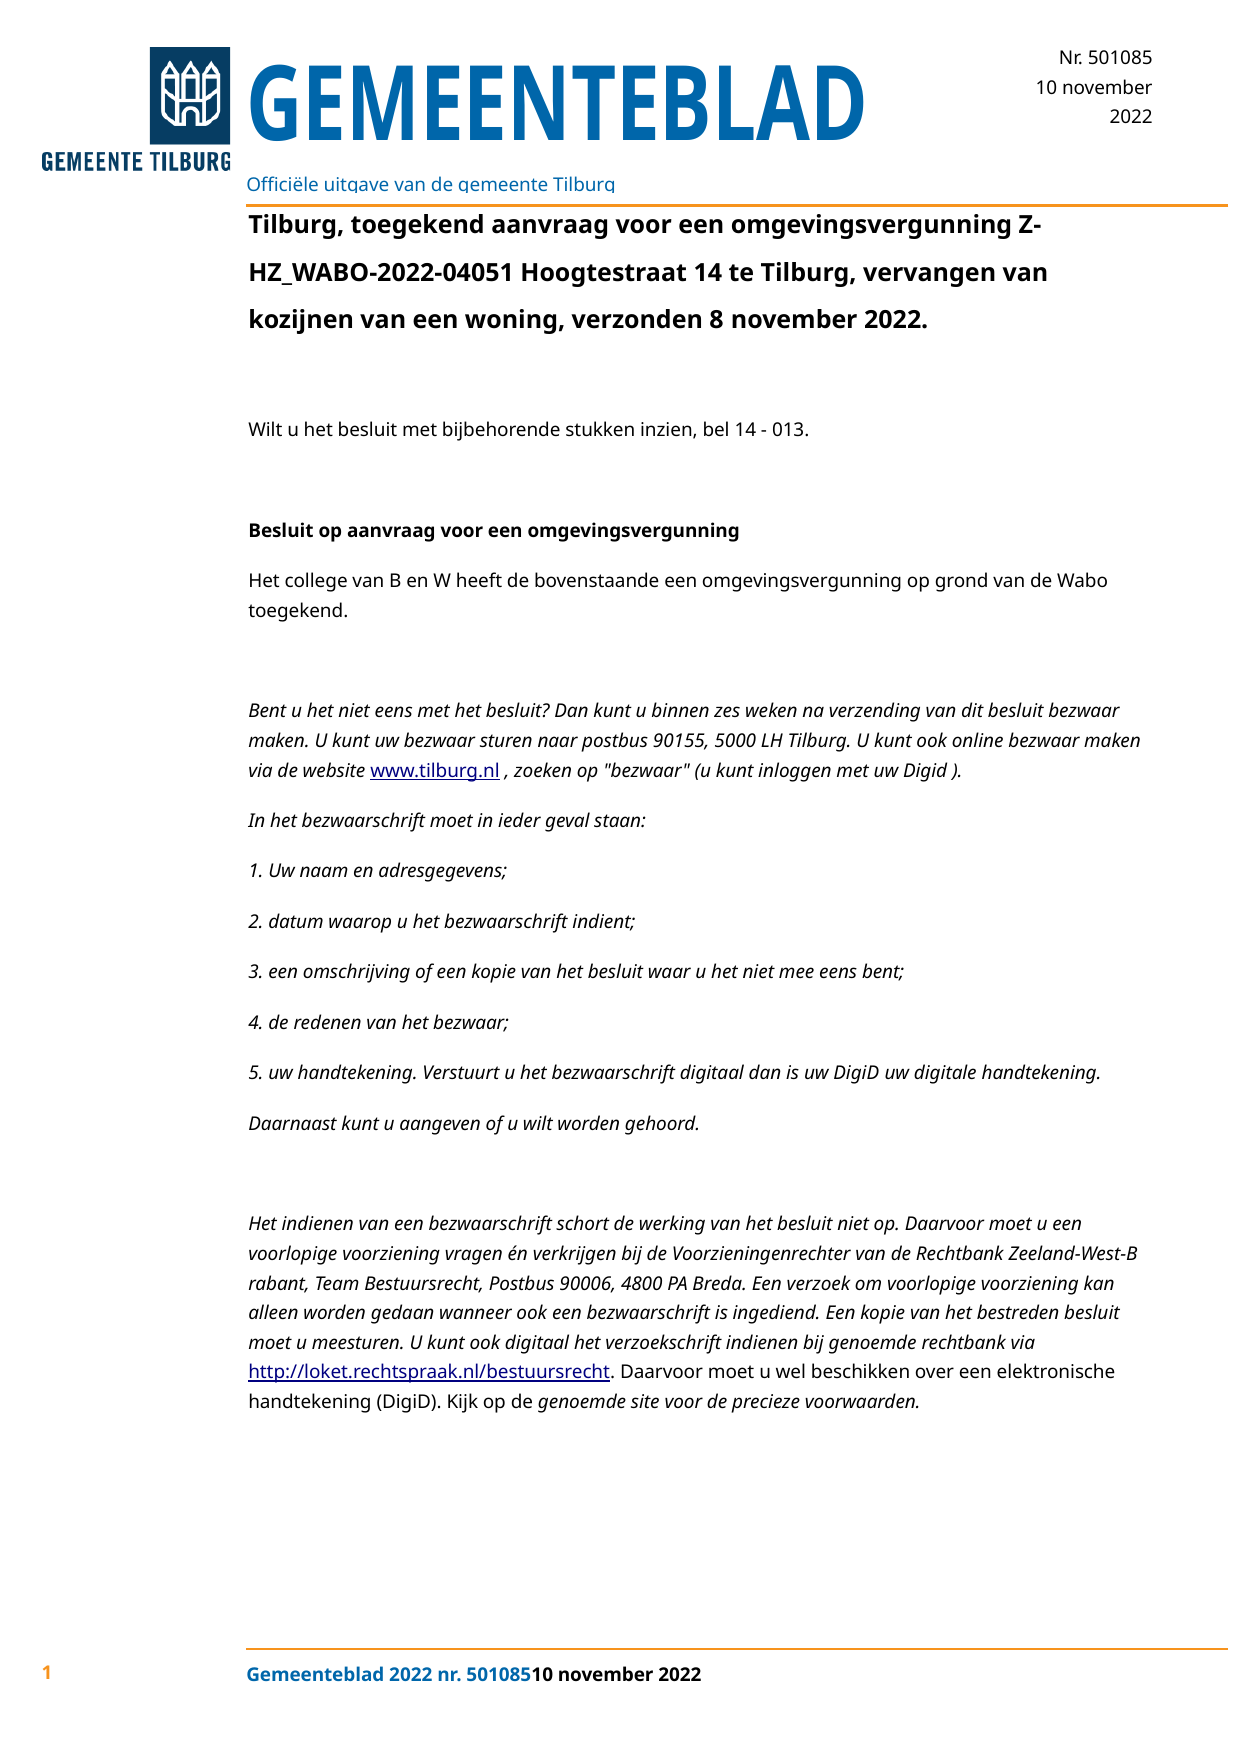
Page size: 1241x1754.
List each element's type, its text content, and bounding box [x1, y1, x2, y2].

text 3. een omschrijving of een kopie van het besluit waar u het niet mee eens bent; [248, 958, 1152, 984]
text Bent u het niet eens met het besluit? Dan kunt u binnen zes weken na verzending van dit besluit bezwaar maken. U kunt uw bezwaar sturen naar postbus 90155, 5000 LH Tilburg. U kunt ook online bezwaar maken via de website www.tilburg.nl , zoeken op "bezwaar" (u kunt inloggen met uw Digid ). [248, 698, 1152, 782]
text Het college van B en W heeft de bovenstaande een omgevingsvergunning op grond van de Wabo toegekend. [248, 567, 1152, 622]
text 5. uw handtekening. Verstuurt u het bezwaarschrift digitaal dan is uw DigiD uw digitale handtekening. [248, 1059, 1152, 1085]
text Het indienen van een bezwaarschrift schort de werking van het besluit niet op. Daarvoor moet u een voorlopige voorziening vragen én verkrijgen bij de Voorzieningenrechter van de Rechtbank Zeeland-West-B rabant, Team Bestuursrecht, Postbus 90006, 4800 PA Breda. Een verzoek om voorlopige voorziening kan alleen worden gedaan wanneer ook een bezwaarschrift is ingediend. Een kopie van het bestreden besluit moet u meesturen. U kunt ook digitaal het verzoekschrift indienen bij genoemde rechtbank via http://loket.rechtspraak.nl/bestuursrecht. Daarvoor moet u wel beschikken over een elektronische handtekening (DigiD). Kijk op de genoemde site voor de precieze voorwaarden. [248, 1211, 1152, 1414]
text Daarnaast kunt u aangeven of u wilt worden gehoord. [248, 1110, 1152, 1135]
text Tilburg, toegekend aanvraag voor een omgevingsvergunning Z-HZ_WABO-2022-04051 Hoogtestraat 14 te Tilburg, vervangen van kozijnen van een woning, verzonden 8 november 2022. [248, 207, 1152, 336]
text 1. Uw naam en adresgegevens; [248, 858, 1152, 883]
text Besluit op aanvraag voor een omgevingsvergunning [248, 517, 1152, 542]
text 2. datum waarop u het bezwaarschrift indient; [248, 908, 1152, 934]
text Wilt u het besluit met bijbehorende stukken inzien, bel 14 - 013. [248, 416, 1152, 442]
text 4. de redenen van het bezwaar; [248, 1009, 1152, 1034]
picture [41, 47, 231, 172]
text In het bezwaarschrift moet in ieder geval staan: [248, 807, 1152, 833]
